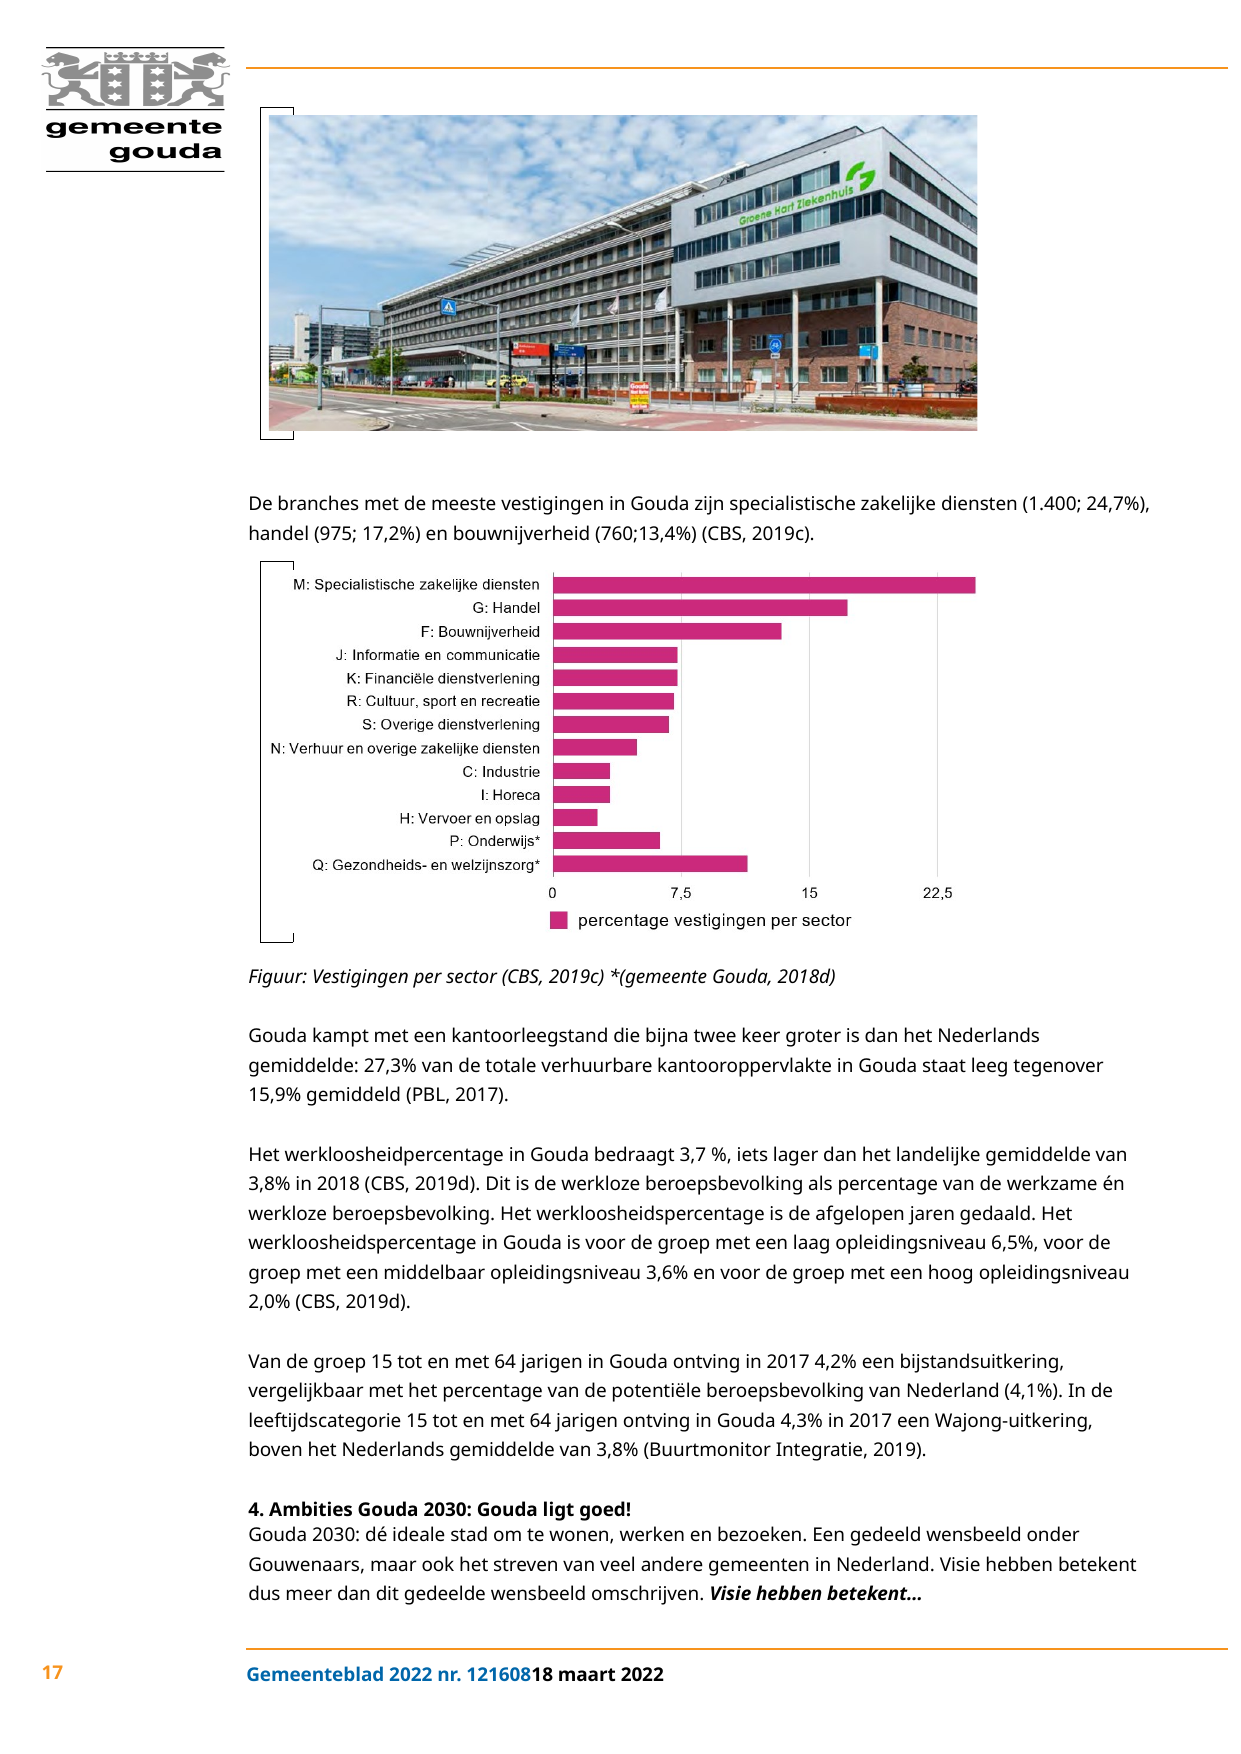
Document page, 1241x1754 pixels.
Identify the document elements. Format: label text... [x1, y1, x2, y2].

text Gouda 2030: dé ideale stad om te wonen, werken en bezoeken. Een gedeeld wensbeeld onder Gouwenaars, maar ook het streven van veel andere gemeenten in Nederland. Visie hebben betekent dus meer dan dit gedeelde wensbeeld omschrijven. Visie hebben betekent… [248, 1521, 1152, 1606]
text 4. Ambities Gouda 2030: Gouda ligt goed! [248, 1496, 1152, 1521]
picture [41, 47, 231, 172]
text Van de groep 15 tot en met 64 jarigen in Gouda ontving in 2017 4,2% een bijstandsuitkering, vergelijkbaar met het percentage van de potentiële beroepsbevolking van Nederland (4,1%). In de leeftijdscategorie 15 tot en met 64 jarigen ontving in Gouda 4,3% in 2017 een Wajong-uitkering, boven het Nederlands gemiddelde van 3,8% (Buurtmonitor Integratie, 2019). [248, 1348, 1152, 1462]
text Figuur: Vestigingen per sector (CBS, 2019c) *(gemeente Gouda, 2018d) [248, 963, 1152, 989]
text De branches met de meeste vestigingen in Gouda zijn specialistische zakelijke diensten (1.400; 24,7%), handel (975; 17,2%) en bouwnijverheid (760;13,4%) (CBS, 2019c). [248, 490, 1152, 546]
picture [268, 570, 978, 933]
text Het werkloosheidpercentage in Gouda bedraagt 3,7 %, iets lager dan het landelijke gemiddelde van 3,8% in 2018 (CBS, 2019d). Dit is de werkloze beroepsbevolking als percentage van de werkzame én werkloze beroepsbevolking. Het werkloosheidspercentage is de afgelopen jaren gedaald. Het werkloosheidspercentage in Gouda is voor de groep met een laag opleidingsniveau 6,5%, voor de groep met een middelbaar opleidingsniveau 3,6% en voor de groep met een hoog opleidingsniveau 2,0% (CBS, 2019d). [248, 1141, 1152, 1314]
text Gouda kampt met een kantoorleegstand die bijna twee keer groter is dan het Nederlands gemiddelde: 27,3% van de totale verhuurbare kantooroppervlakte in Gouda staat leeg tegenover 15,9% gemiddeld (PBL, 2017). [248, 1022, 1152, 1107]
picture [268, 115, 978, 431]
